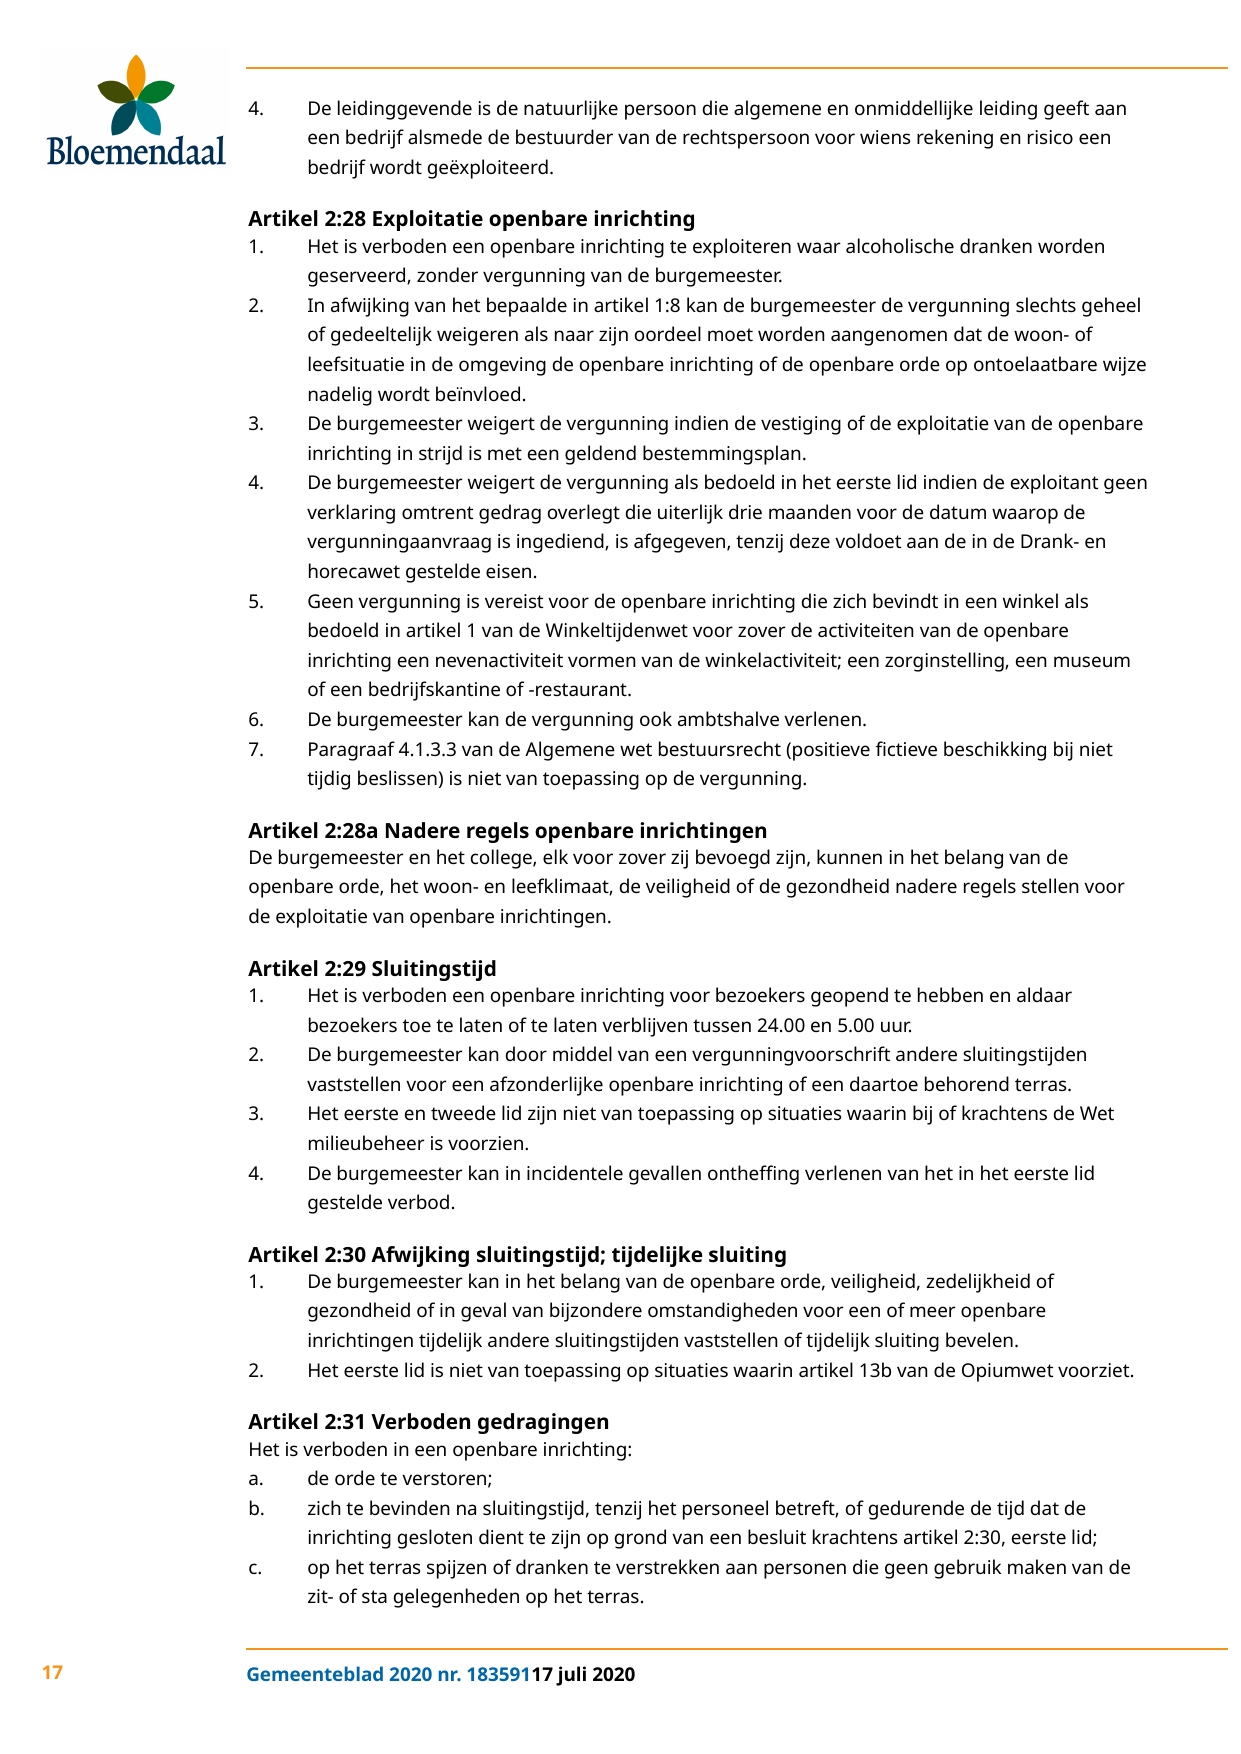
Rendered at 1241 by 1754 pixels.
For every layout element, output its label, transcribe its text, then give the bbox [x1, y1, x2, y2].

list De burgemeester weigert de vergunning als bedoeld in het eerste lid indien de exploitant geen verklaring omtrent gedrag overlegt die uiterlijk drie maanden voor de datum waarop de vergunningaanvraag is ingediend, is afgegeven, tenzij deze voldoet aan de in de Drank- en horecawet gestelde eisen. [248, 469, 1152, 584]
text Artikel 2:28a Nadere regels openbare inrichtingen [248, 816, 1152, 844]
list Het eerste en tweede lid zijn niet van toepassing op situaties waarin bij of krachtens de Wet milieubeheer is voorzien. [248, 1101, 1152, 1156]
list De burgemeester weigert de vergunning indien de vestiging of de exploitatie van de openbare inrichting in strijd is met een geldend bestemmingsplan. [248, 410, 1152, 466]
list Het is verboden een openbare inrichting te exploiteren waar alcoholische dranken worden geserveerd, zonder vergunning van de burgemeester. [248, 233, 1152, 288]
picture [41, 47, 231, 172]
list De burgemeester kan de vergunning ook ambtshalve verlenen. [248, 706, 1152, 732]
text Artikel 2:28 Exploitatie openbare inrichting [248, 204, 1152, 233]
list De burgemeester kan in het belang van de openbare orde, veiligheid, zedelijkheid of gezondheid of in geval van bijzondere omstandigheden voor een of meer openbare inrichtingen tijdelijk andere sluitingstijden vaststellen of tijdelijk sluiting bevelen. [248, 1268, 1152, 1353]
list De burgemeester kan in incidentele gevallen ontheffing verlenen van het in het eerste lid gestelde verbod. [248, 1160, 1152, 1215]
list Geen vergunning is vereist voor de openbare inrichting die zich bevindt in een winkel als bedoeld in artikel 1 van de Winkeltijdenwet voor zover de activiteiten van de openbare inrichting een nevenactiviteit vormen van de winkelactiviteit; een zorginstelling, een museum of een bedrijfskantine of -restaurant. [248, 588, 1152, 702]
list In afwijking van het bepaalde in artikel 1:8 kan de burgemeester de vergunning slechts geheel of gedeeltelijk weigeren als naar zijn oordeel moet worden aangenomen dat de woon- of leefsituatie in de omgeving de openbare inrichting of de openbare orde op ontoelaatbare wijze nadelig wordt beïnvloed. [248, 292, 1152, 406]
list De burgemeester kan door middel van een vergunningvoorschrift andere sluitingstijden vaststellen voor een afzonderlijke openbare inrichting of een daartoe behorend terras. [248, 1041, 1152, 1097]
text Artikel 2:29 Sluitingstijd [248, 954, 1152, 982]
text Artikel 2:30 Afwijking sluitingstijd; tijdelijke sluiting [248, 1240, 1152, 1268]
list op het terras spijzen of dranken te verstrekken aan personen die geen gebruik maken van de zit- of sta gelegenheden op het terras. [248, 1554, 1152, 1609]
text Artikel 2:31 Verboden gedragingen [248, 1407, 1152, 1436]
list Het is verboden een openbare inrichting voor bezoekers geopend te hebben en aldaar bezoekers toe te laten of te laten verblijven tussen 24.00 en 5.00 uur. [248, 982, 1152, 1037]
text Het is verboden in een openbare inrichting: [248, 1436, 1152, 1461]
text De burgemeester en het college, elk voor zover zij bevoegd zijn, kunnen in het belang van de openbare orde, het woon- en leefklimaat, de veiligheid of de gezondheid nadere regels stellen voor de exploitatie van openbare inrichtingen. [248, 844, 1152, 929]
list de orde te verstoren; [248, 1465, 1152, 1491]
list Paragraaf 4.1.3.3 van de Algemene wet bestuursrecht (positieve fictieve beschikking bij niet tijdig beslissen) is niet van toepassing op de vergunning. [248, 736, 1152, 791]
list zich te bevinden na sluitingstijd, tenzij het personeel betreft, of gedurende de tijd dat de inrichting gesloten dient te zijn op grond van een besluit krachtens artikel 2:30, eerste lid; [248, 1495, 1152, 1550]
list De leidinggevende is de natuurlijke persoon die algemene en onmiddellijke leiding geeft aan een bedrijf alsmede de bestuurder van de rechtspersoon voor wiens rekening en risico een bedrijf wordt geëxploiteerd. [248, 95, 1152, 180]
list Het eerste lid is niet van toepassing op situaties waarin artikel 13b van de Opiumwet voorziet. [248, 1357, 1152, 1383]
